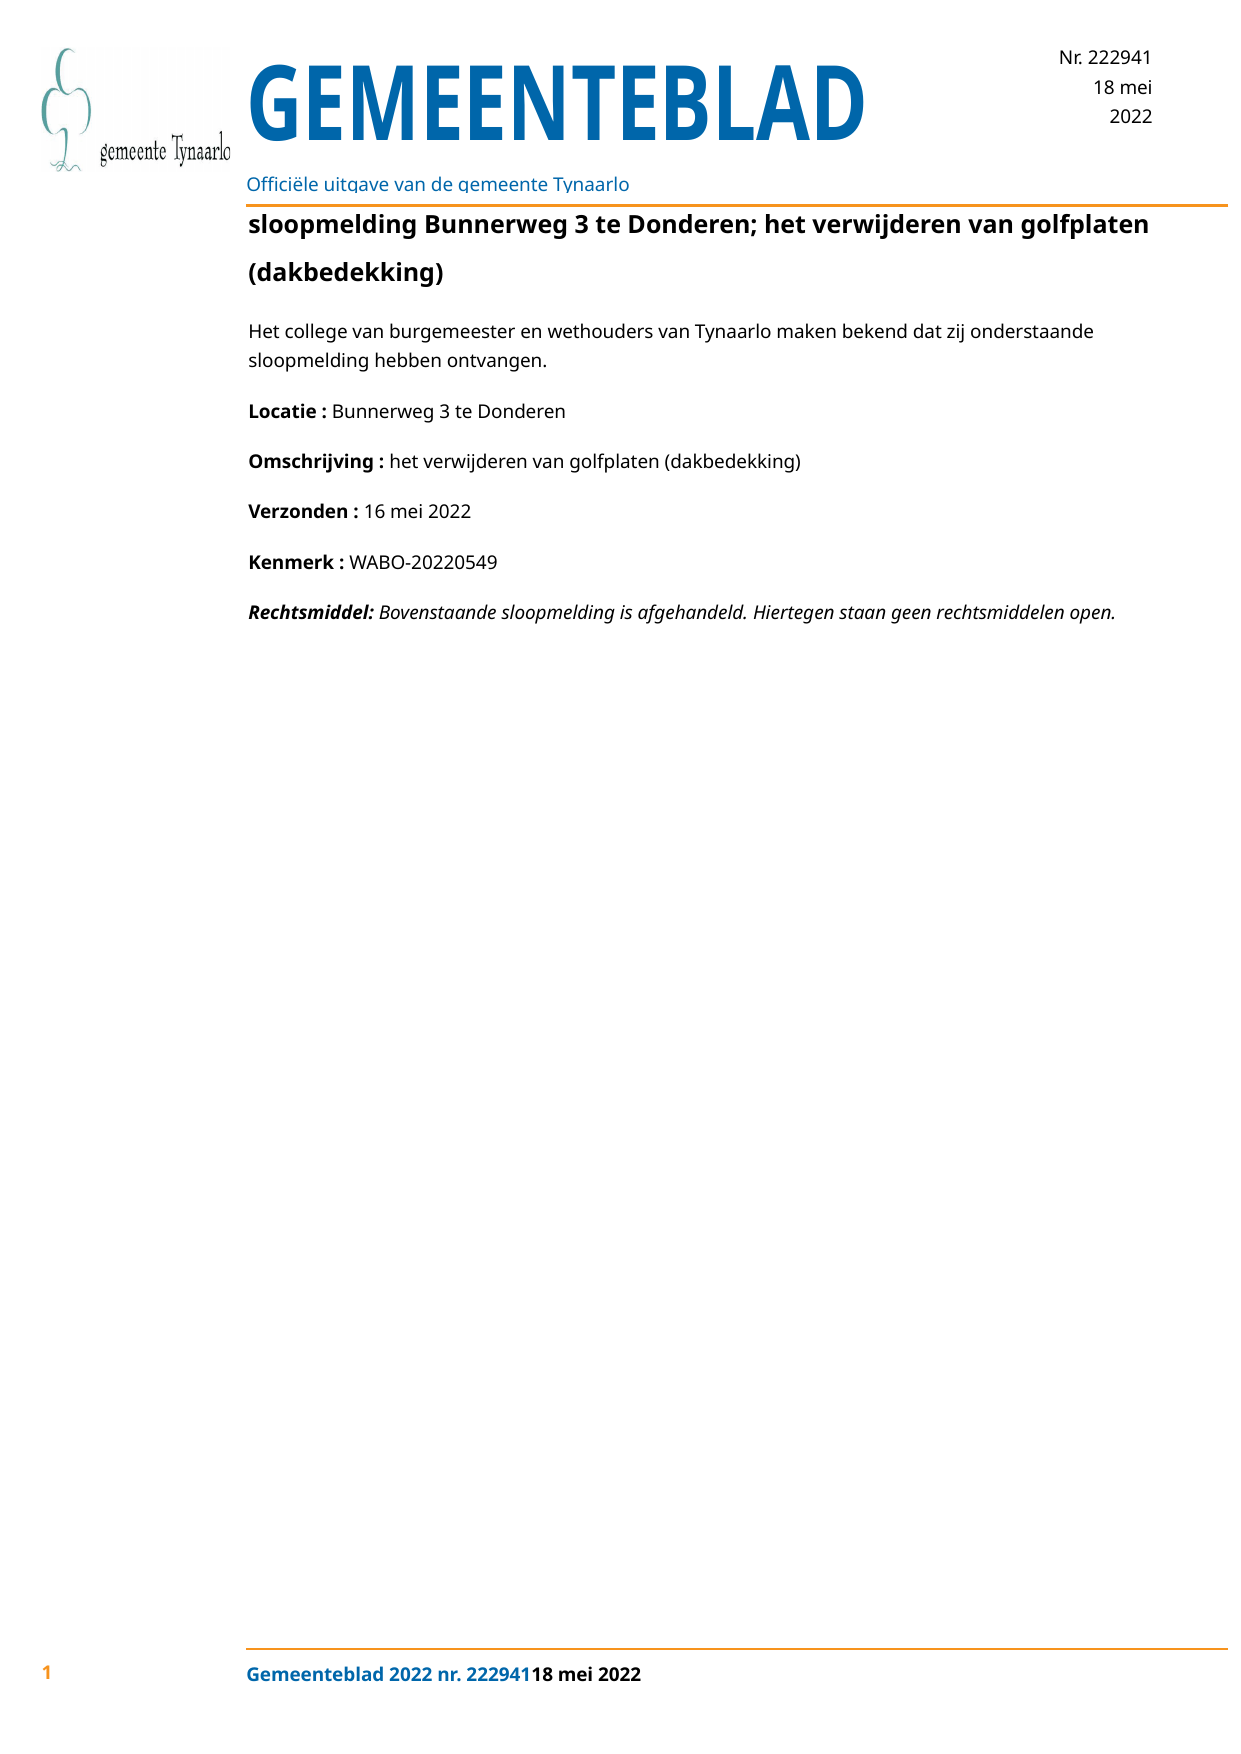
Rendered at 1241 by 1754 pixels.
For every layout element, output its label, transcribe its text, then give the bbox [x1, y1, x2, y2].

text Locatie : Bunnerweg 3 te Donderen [248, 398, 1152, 424]
text Omschrijving : het verwijderen van golfplaten (dakbedekking) [248, 448, 1152, 474]
picture [41, 47, 231, 172]
text sloopmelding Bunnerweg 3 te Donderen; het verwijderen van golfplaten (dakbedekking) [248, 207, 1152, 288]
text Rechtsmiddel: Bovenstaande sloopmelding is afgehandeld. Hiertegen staan geen rechtsmiddelen open. [248, 599, 1152, 625]
text Kenmerk : WABO-20220549 [248, 549, 1152, 575]
text Verzonden : 16 mei 2022 [248, 499, 1152, 524]
text Het college van burgemeester en wethouders van Tynaarlo maken bekend dat zij onderstaande sloopmelding hebben ontvangen. [248, 318, 1152, 373]
